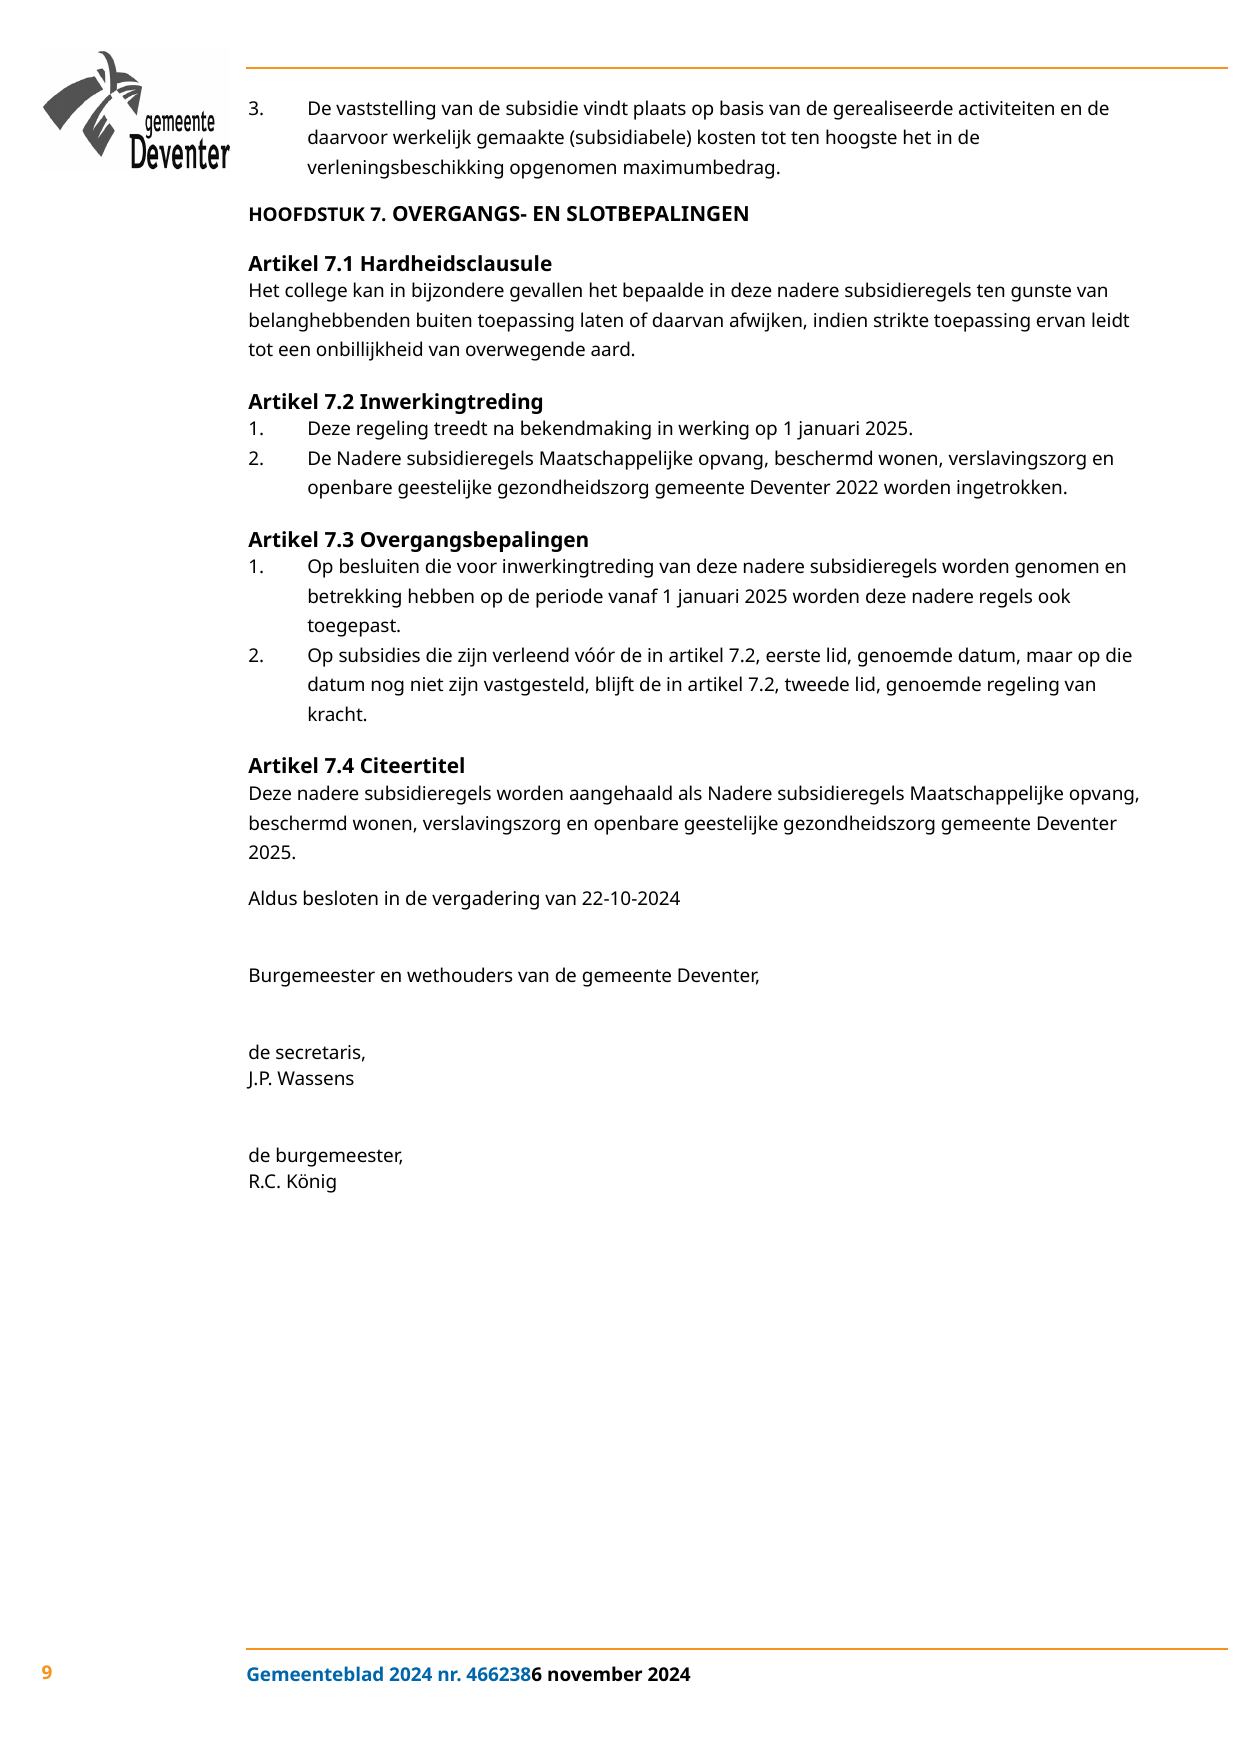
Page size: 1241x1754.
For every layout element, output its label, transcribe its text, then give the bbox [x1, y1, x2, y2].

list Op besluiten die voor inwerkingtreding van deze nadere subsidieregels worden genomen en betrekking hebben op de periode vanaf 1 januari 2025 worden deze nadere regels ook toegepast. [248, 553, 1152, 638]
text Deze nadere subsidieregels worden aangehaald als Nadere subsidieregels Maatschappelijke opvang, beschermd wonen, verslavingszorg en openbare geestelijke gezondheidszorg gemeente Deventer 2025. [248, 780, 1152, 865]
text de secretaris, [248, 1039, 1152, 1065]
text Artikel 7.2 Inwerkingtreding [248, 387, 1152, 415]
text R.C. König [248, 1168, 1152, 1194]
text HOOFDSTUK 7. OVERGANGS- EN SLOTBEPALINGEN [248, 199, 1152, 228]
list Deze regeling treedt na bekendmaking in werking op 1 januari 2025. [248, 415, 1152, 441]
list De vaststelling van de subsidie vindt plaats op basis van de gerealiseerde activiteiten en de daarvoor werkelijk gemaakte (subsidiabele) kosten tot ten hoogste het in de verleningsbeschikking opgenomen maximumbedrag. [248, 95, 1152, 180]
text Burgemeester en wethouders van de gemeente Deventer, [248, 962, 1152, 988]
picture [41, 47, 231, 172]
text Het college kan in bijzondere gevallen het bepaalde in deze nadere subsidieregels ten gunste van belanghebbenden buiten toepassing laten of daarvan afwijken, indien strikte toepassing ervan leidt tot een onbillijkheid van overwegende aard. [248, 277, 1152, 362]
list De Nadere subsidieregels Maatschappelijke opvang, beschermd wonen, verslavingszorg en openbare geestelijke gezondheidszorg gemeente Deventer 2022 worden ingetrokken. [248, 445, 1152, 500]
text Aldus besloten in de vergadering van 22-10-2024 [248, 885, 1152, 911]
text de burgemeester, [248, 1142, 1152, 1168]
text Artikel 7.4 Citeertitel [248, 752, 1152, 780]
text Artikel 7.3 Overgangsbepalingen [248, 525, 1152, 553]
text J.P. Wassens [248, 1065, 1152, 1091]
list Op subsidies die zijn verleend vóór de in artikel 7.2, eerste lid, genoemde datum, maar op die datum nog niet zijn vastgesteld, blijft de in artikel 7.2, tweede lid, genoemde regeling van kracht. [248, 642, 1152, 727]
text Artikel 7.1 Hardheidsclausule [248, 249, 1152, 277]
